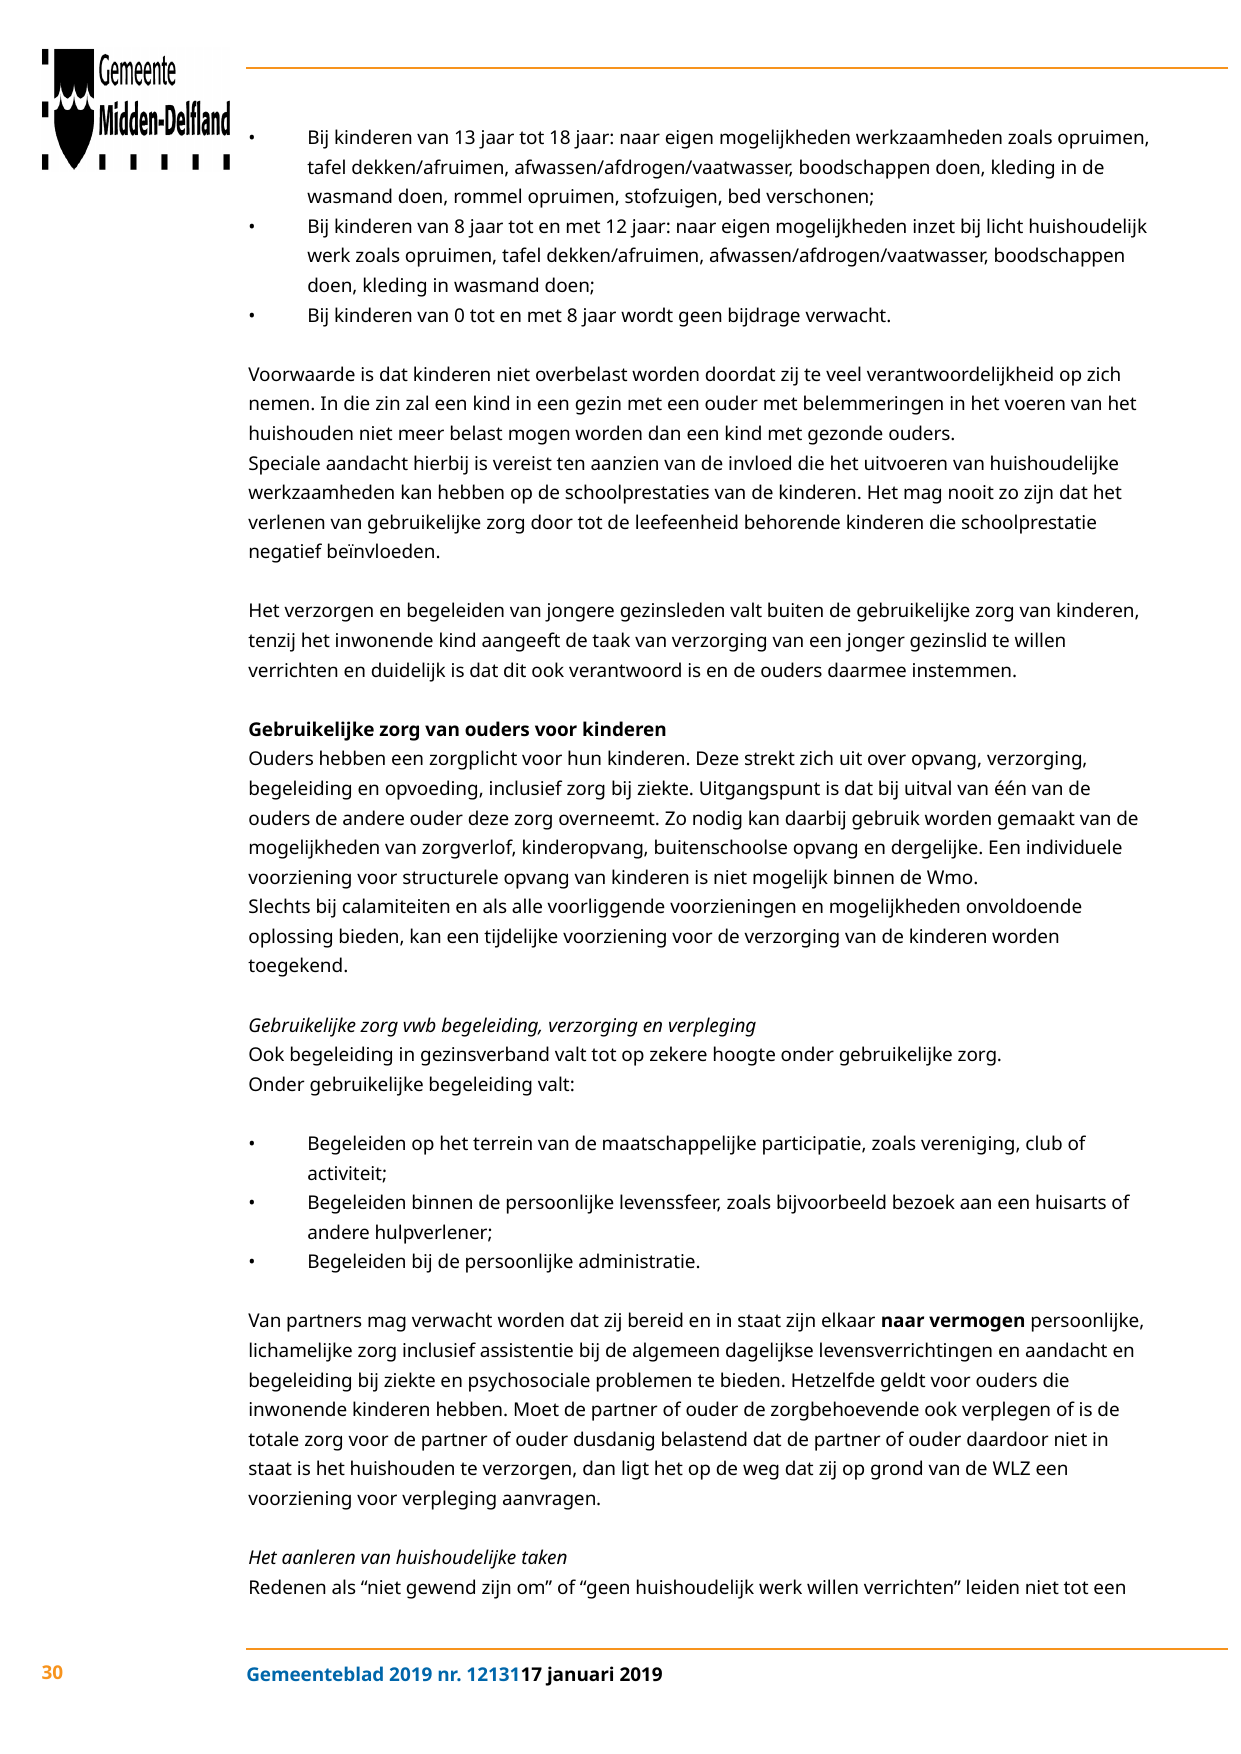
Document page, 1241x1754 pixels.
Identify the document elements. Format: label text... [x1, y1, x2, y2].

list Bij kinderen van 13 jaar tot 18 jaar: naar eigen mogelijkheden werkzaamheden zoals opruimen, tafel dekken/afruimen, afwassen/afdrogen/vaatwasser, boodschappen doen, kleding in de wasmand doen, rommel opruimen, stofzuigen, bed verschonen; [248, 124, 1152, 209]
text Ook begeleiding in gezinsverband valt tot op zekere hoogte onder gebruikelijke zorg. [248, 1041, 1152, 1067]
list Begeleiden binnen de persoonlijke levenssfeer, zoals bijvoorbeeld bezoek aan een huisarts of andere hulpverlener; [248, 1189, 1152, 1245]
text Ouders hebben een zorgplicht voor hun kinderen. Deze strekt zich uit over opvang, verzorging, begeleiding en opvoeding, inclusief zorg bij ziekte. Uitgangspunt is dat bij uitval van één van de ouders de andere ouder deze zorg overneemt. Zo nodig kan daarbij gebruik worden gemaakt van de mogelijkheden van zorgverlof, kinderopvang, buitenschoolse opvang en dergelijke. Een individuele voorziening voor structurele opvang van kinderen is niet mogelijk binnen de Wmo. [248, 746, 1152, 890]
text Gebruikelijke zorg vwb begeleiding, verzorging en verpleging [248, 1012, 1152, 1038]
text Slechts bij calamiteiten en als alle voorliggende voorzieningen en mogelijkheden onvoldoende oplossing bieden, kan een tijdelijke voorziening voor de verzorging van de kinderen worden toegekend. [248, 893, 1152, 978]
list Begeleiden bij de persoonlijke administratie. [248, 1248, 1152, 1274]
text Van partners mag verwacht worden dat zij bereid en in staat zijn elkaar naar vermogen persoonlijke, lichamelijke zorg inclusief assistentie bij de algemeen dagelijkse levensverrichtingen en aandacht en begeleiding bij ziekte en psychosociale problemen te bieden. Hetzelfde geldt voor ouders die inwonende kinderen hebben. Moet de partner of ouder de zorgbehoevende ook verplegen of is de totale zorg voor de partner of ouder dusdanig belastend dat de partner of ouder daardoor niet in staat is het huishouden te verzorgen, dan ligt het op de weg dat zij op grond van de WLZ een voorziening voor verpleging aanvragen. [248, 1308, 1152, 1511]
list Bij kinderen van 0 tot en met 8 jaar wordt geen bijdrage verwacht. [248, 302, 1152, 328]
text Het verzorgen en begeleiden van jongere gezinsleden valt buiten de gebruikelijke zorg van kinderen, tenzij het inwonende kind aangeeft de taak van verzorging van een jonger gezinslid te willen verrichten en duidelijk is dat dit ook verantwoord is en de ouders daarmee instemmen. [248, 598, 1152, 683]
text Het aanleren van huishoudelijke taken [248, 1544, 1152, 1570]
list Bij kinderen van 8 jaar tot en met 12 jaar: naar eigen mogelijkheden inzet bij licht huishoudelijk werk zoals opruimen, tafel dekken/afruimen, afwassen/afdrogen/vaatwasser, boodschappen doen, kleding in wasmand doen; [248, 213, 1152, 298]
text Redenen als “niet gewend zijn om” of “geen huishoudelijk werk willen verrichten” leiden niet tot een [248, 1574, 1152, 1600]
text Onder gebruikelijke begeleiding valt: [248, 1071, 1152, 1097]
text Gebruikelijke zorg van ouders voor kinderen [248, 716, 1152, 742]
list Begeleiden op het terrein van de maatschappelijke participatie, zoals vereniging, club of activiteit; [248, 1130, 1152, 1186]
text Speciale aandacht hierbij is vereist ten aanzien van de invloed die het uitvoeren van huishoudelijke werkzaamheden kan hebben op de schoolprestaties van de kinderen. Het mag nooit zo zijn dat het verlenen van gebruikelijke zorg door tot de leefeenheid behorende kinderen die schoolprestatie negatief beïnvloeden. [248, 450, 1152, 564]
text Voorwaarde is dat kinderen niet overbelast worden doordat zij te veel verantwoordelijkheid op zich nemen. In die zin zal een kind in een gezin met een ouder met belemmeringen in het voeren van het huishouden niet meer belast mogen worden dan een kind met gezonde ouders. [248, 361, 1152, 446]
picture [41, 47, 231, 172]
